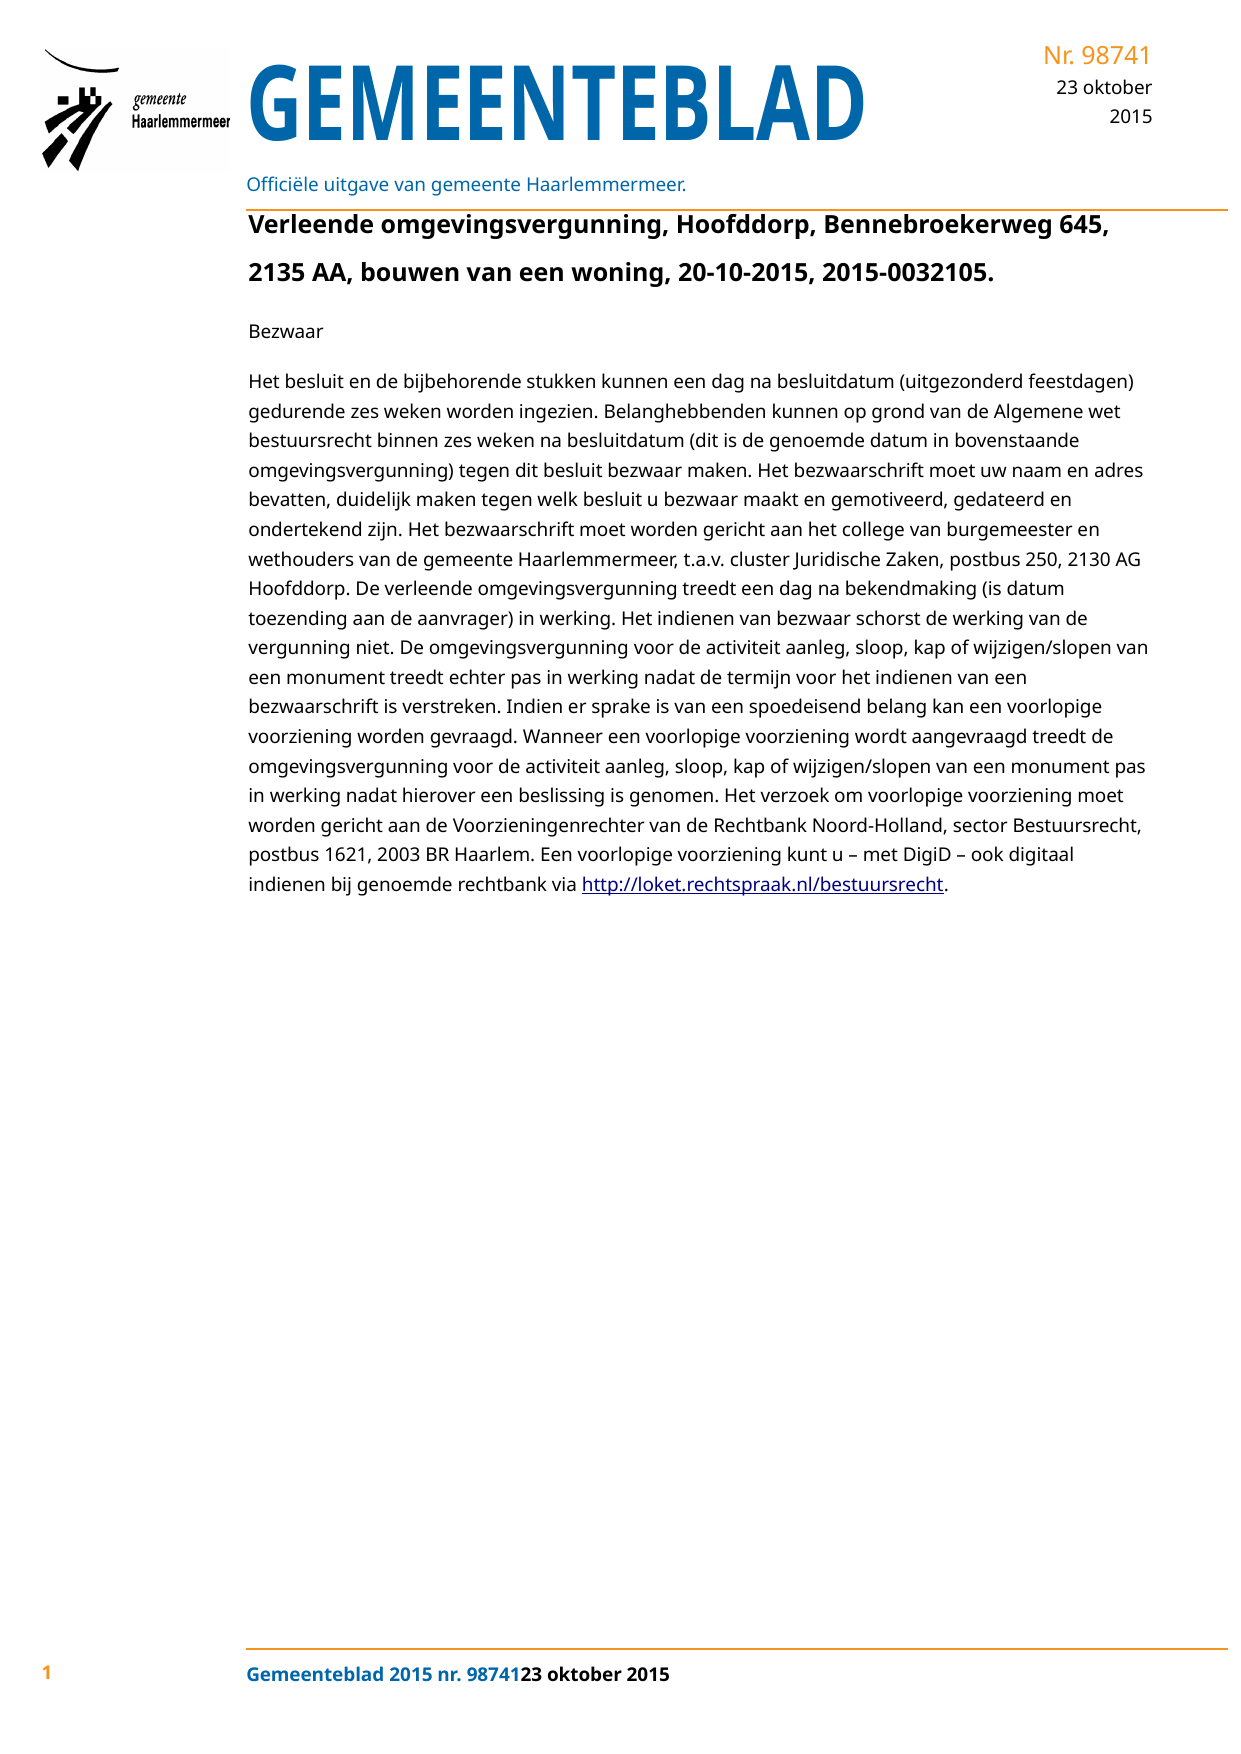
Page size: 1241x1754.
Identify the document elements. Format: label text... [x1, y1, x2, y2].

picture [41, 47, 231, 172]
text Verleende omgevingsvergunning, Hoofddorp, Bennebroekerweg 645, 2135 AA, bouwen van een woning, 20-10-2015, 2015-0032105. [248, 211, 1152, 288]
text Het besluit en de bijbehorende stukken kunnen een dag na besluitdatum (uitgezonderd feestdagen) gedurende zes weken worden ingezien. Belanghebbenden kunnen op grond van de Algemene wet bestuursrecht binnen zes weken na besluitdatum (dit is de genoemde datum in bovenstaande omgevingsvergunning) tegen dit besluit bezwaar maken. Het bezwaarschrift moet uw naam en adres bevatten, duidelijk maken tegen welk besluit u bezwaar maakt en gemotiveerd, gedateerd en ondertekend zijn. Het bezwaarschrift moet worden gericht aan het college van burgemeester en wethouders van de gemeente Haarlemmermeer, t.a.v. cluster Juridische Zaken, postbus 250, 2130 AG Hoofddorp. De verleende omgevingsvergunning treedt een dag na bekendmaking (is datum toezending aan de aanvrager) in werking. Het indienen van bezwaar schorst de werking van de vergunning niet. De omgevingsvergunning voor de activiteit aanleg, sloop, kap of wijzigen/slopen van een monument treedt echter pas in werking nadat de termijn voor het indienen van een bezwaarschrift is verstreken. Indien er sprake is van een spoedeisend belang kan een voorlopige voorziening worden gevraagd. Wanneer een voorlopige voorziening wordt aangevraagd treedt de omgevingsvergunning voor de activiteit aanleg, sloop, kap of wijzigen/slopen van een monument pas in werking nadat hierover een beslissing is genomen. Het verzoek om voorlopige voorziening moet worden gericht aan de Voorzieningenrechter van de Rechtbank Noord-Holland, sector Bestuursrecht, postbus 1621, 2003 BR Haarlem. Een voorlopige voorziening kunt u – met DigiD – ook digitaal indienen bij genoemde rechtbank via http://loket.rechtspraak.nl/bestuursrecht. [248, 368, 1152, 897]
text Bezwaar [248, 318, 1152, 344]
